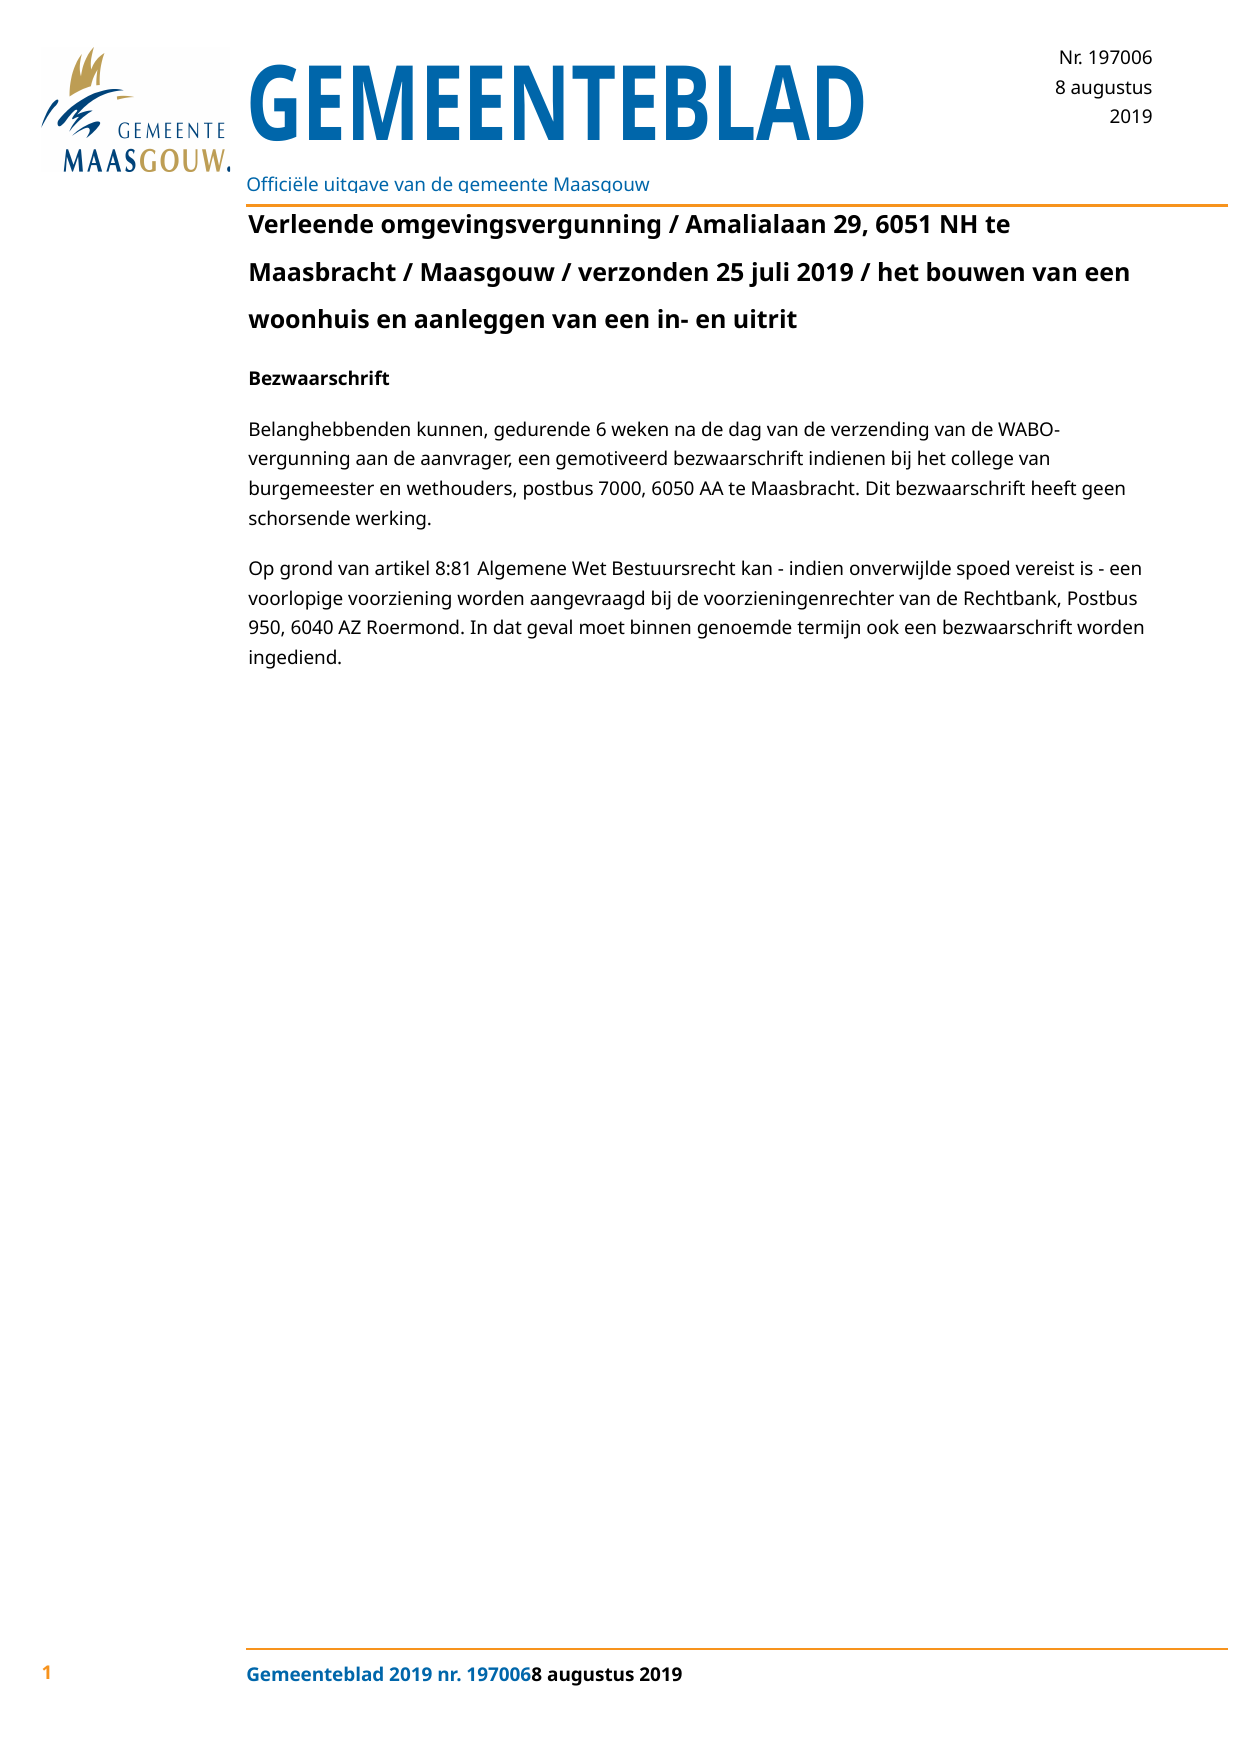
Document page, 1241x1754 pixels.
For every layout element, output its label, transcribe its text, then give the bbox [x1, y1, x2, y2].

picture [41, 47, 231, 172]
text Bezwaarschrift [248, 366, 1152, 391]
text Belanghebbenden kunnen, gedurende 6 weken na de dag van de verzending van de WABO-vergunning aan de aanvrager, een gemotiveerd bezwaarschrift indienen bij het college van burgemeester en wethouders, postbus 7000, 6050 AA te Maasbracht. Dit bezwaarschrift heeft geen schorsende werking. [248, 416, 1152, 530]
text Op grond van artikel 8:81 Algemene Wet Bestuursrecht kan - indien onverwijlde spoed vereist is - een voorlopige voorziening worden aangevraagd bij de voorzieningenrechter van de Rechtbank, Postbus 950, 6040 AZ Roermond. In dat geval moet binnen genoemde termijn ook een bezwaarschrift worden ingediend. [248, 555, 1152, 669]
text Verleende omgevingsvergunning / Amalialaan 29, 6051 NH te Maasbracht / Maasgouw / verzonden 25 juli 2019 / het bouwen van een woonhuis en aanleggen van een in- en uitrit [248, 207, 1152, 336]
